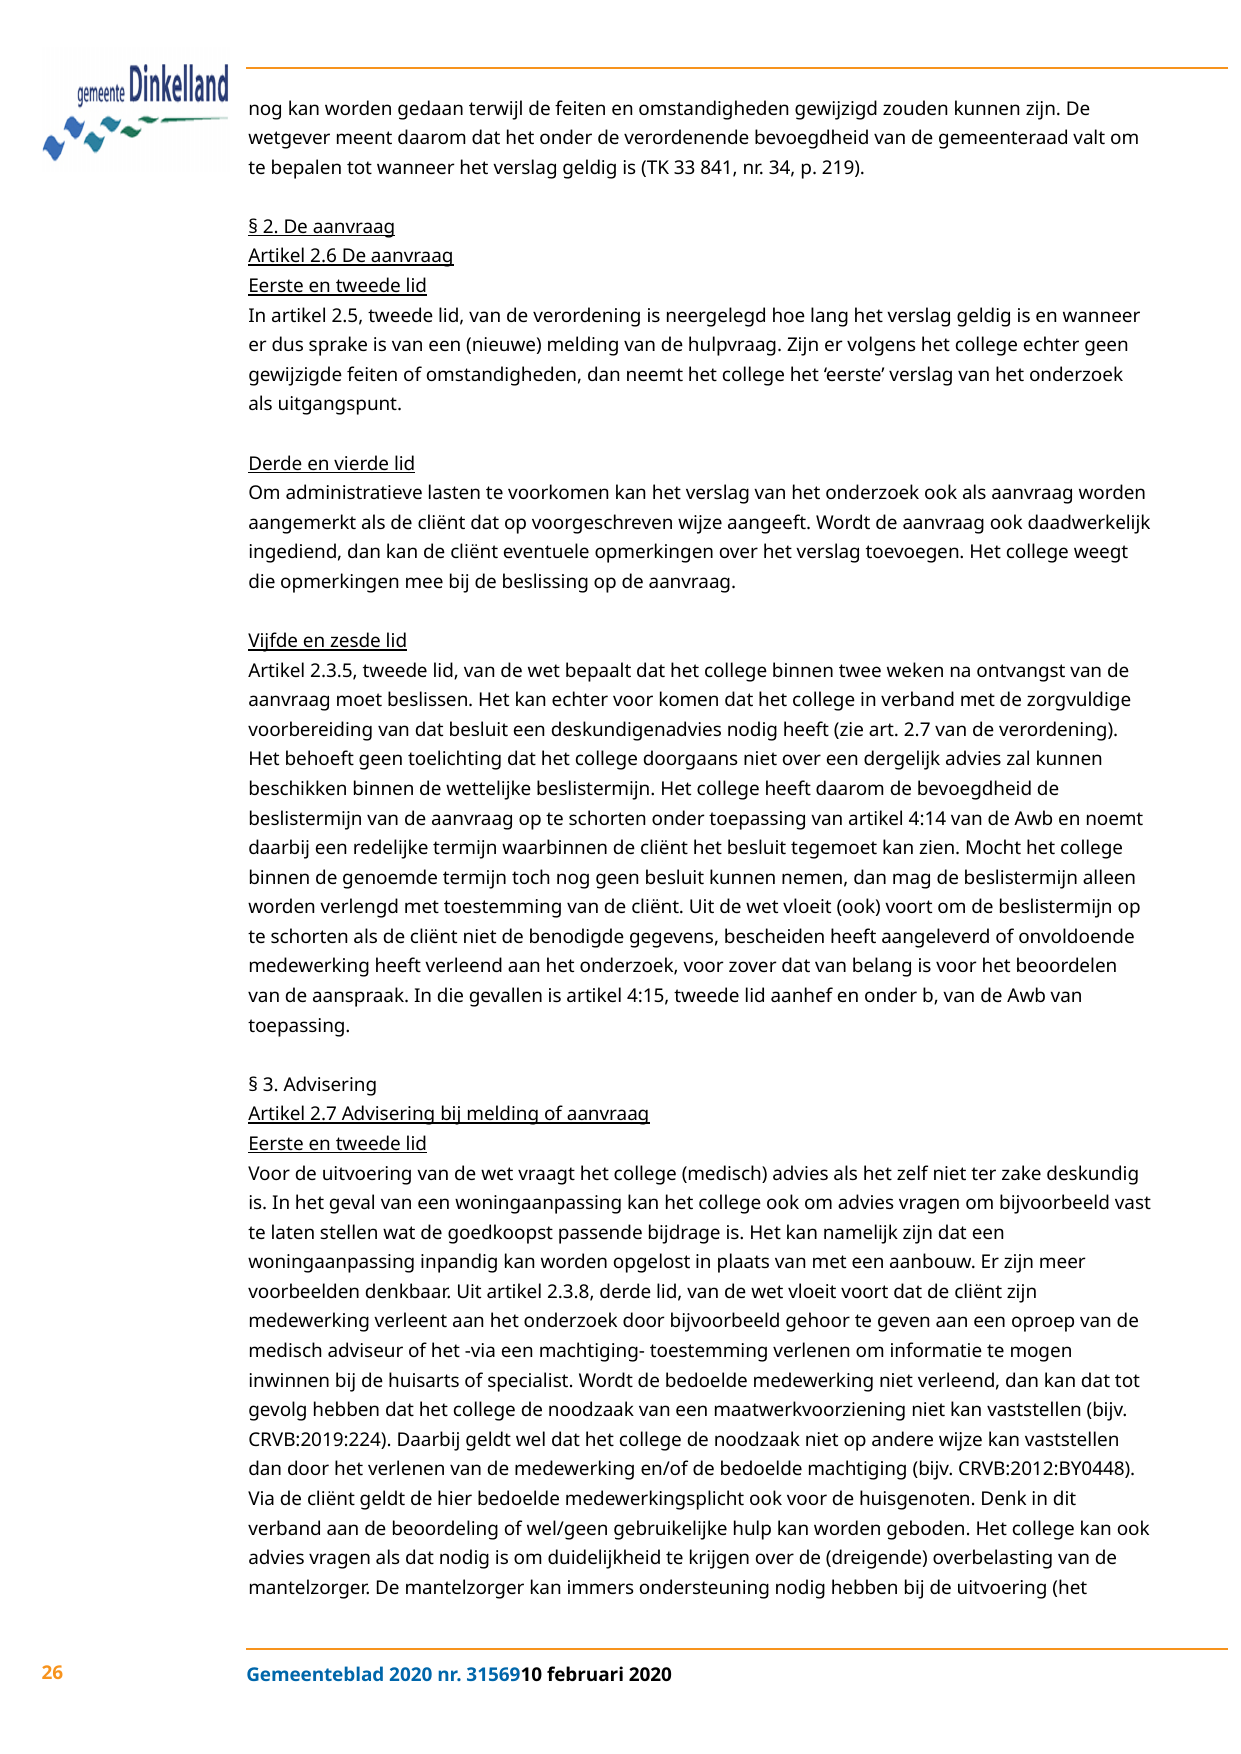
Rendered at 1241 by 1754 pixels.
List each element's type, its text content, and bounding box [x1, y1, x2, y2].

text nog kan worden gedaan terwijl de feiten en omstandigheden gewijzigd zouden kunnen zijn. De wetgever meent daarom dat het onder de verordenende bevoegdheid van de gemeenteraad valt om te bepalen tot wanneer het verslag geldig is (TK 33 841, nr. 34, p. 219). [248, 95, 1152, 180]
text § 2. De aanvraag [248, 213, 1152, 239]
text § 3. Advisering [248, 1071, 1152, 1097]
picture [41, 47, 231, 172]
text Eerste en tweede lid [248, 272, 1152, 298]
text Artikel 2.3.5, tweede lid, van de wet bepaalt dat het college binnen twee weken na ontvangst van de aanvraag moet beslissen. Het kan echter voor komen dat het college in verband met de zorgvuldige voorbereiding van dat besluit een deskundigenadvies nodig heeft (zie art. 2.7 van de verordening). Het behoeft geen toelichting dat het college doorgaans niet over een dergelijk advies zal kunnen beschikken binnen de wettelijke beslistermijn. Het college heeft daarom de bevoegdheid de beslistermijn van de aanvraag op te schorten onder toepassing van artikel 4:14 van de Awb en noemt daarbij een redelijke termijn waarbinnen de cliënt het besluit tegemoet kan zien. Mocht het college binnen de genoemde termijn toch nog geen besluit kunnen nemen, dan mag de beslistermijn alleen worden verlengd met toestemming van de cliënt. Uit de wet vloeit (ook) voort om de beslistermijn op te schorten als de cliënt niet de benodigde gegevens, bescheiden heeft aangeleverd of onvoldoende medewerking heeft verleend aan het onderzoek, voor zover dat van belang is voor het beoordelen van de aanspraak. In die gevallen is artikel 4:15, tweede lid aanhef en onder b, van de Awb van toepassing. [248, 657, 1152, 1038]
text Voor de uitvoering van de wet vraagt het college (medisch) advies als het zelf niet ter zake deskundig is. In het geval van een woningaanpassing kan het college ook om advies vragen om bijvoorbeeld vast te laten stellen wat de goedkoopst passende bijdrage is. Het kan namelijk zijn dat een woningaanpassing inpandig kan worden opgelost in plaats van met een aanbouw. Er zijn meer voorbeelden denkbaar. Uit artikel 2.3.8, derde lid, van de wet vloeit voort dat de cliënt zijn medewerking verleent aan het onderzoek door bijvoorbeeld gehoor te geven aan een oproep van de medisch adviseur of het -via een machtiging- toestemming verlenen om informatie te mogen inwinnen bij de huisarts of specialist. Wordt de bedoelde medewerking niet verleend, dan kan dat tot gevolg hebben dat het college de noodzaak van een maatwerkvoorziening niet kan vaststellen (bijv. CRVB:2019:224). Daarbij geldt wel dat het college de noodzaak niet op andere wijze kan vaststellen dan door het verlenen van de medewerking en/of de bedoelde machtiging (bijv. CRVB:2012:BY0448). Via de cliënt geldt de hier bedoelde medewerkingsplicht ook voor de huisgenoten. Denk in dit verband aan de beoordeling of wel/geen gebruikelijke hulp kan worden geboden. Het college kan ook advies vragen als dat nodig is om duidelijkheid te krijgen over de (dreigende) overbelasting van de mantelzorger. De mantelzorger kan immers ondersteuning nodig hebben bij de uitvoering (het [248, 1160, 1152, 1600]
text Om administratieve lasten te voorkomen kan het verslag van het onderzoek ook als aanvraag worden aangemerkt als de cliënt dat op voorgeschreven wijze aangeeft. Wordt de aanvraag ook daadwerkelijk ingediend, dan kan de cliënt eventuele opmerkingen over het verslag toevoegen. Het college weegt die opmerkingen mee bij de beslissing op de aanvraag. [248, 479, 1152, 594]
text Eerste en tweede lid [248, 1130, 1152, 1156]
text Artikel 2.6 De aanvraag [248, 243, 1152, 268]
text Artikel 2.7 Advisering bij melding of aanvraag [248, 1101, 1152, 1126]
text Derde en vierde lid [248, 450, 1152, 476]
text In artikel 2.5, tweede lid, van de verordening is neergelegd hoe lang het verslag geldig is en wanneer er dus sprake is van een (nieuwe) melding van de hulpvraag. Zijn er volgens het college echter geen gewijzigde feiten of omstandigheden, dan neemt het college het ‘eerste’ verslag van het onderzoek als uitgangspunt. [248, 302, 1152, 416]
text Vijfde en zesde lid [248, 627, 1152, 653]
